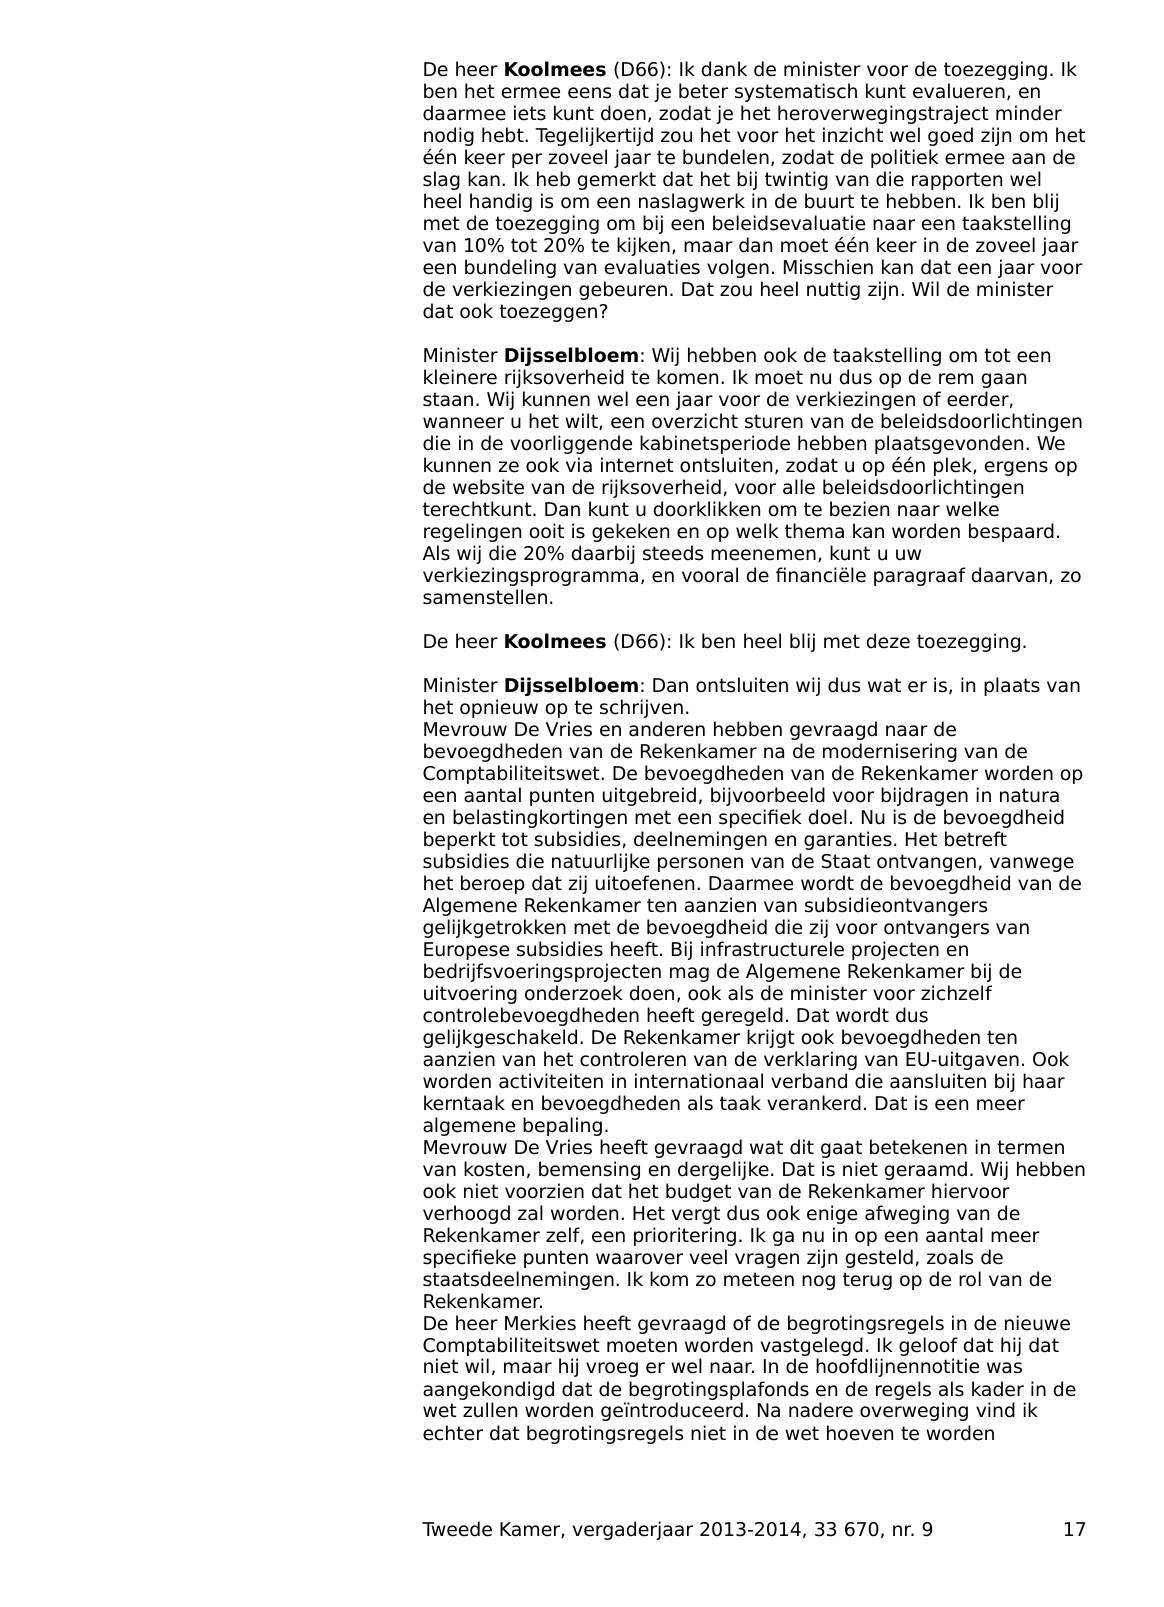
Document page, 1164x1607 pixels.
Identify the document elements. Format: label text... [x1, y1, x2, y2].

text De heer Koolmees (D66): Ik dank de minister voor de toezegging. Ik ben het ermee eens dat je beter systematisch kunt evalueren, en daarmee iets kunt doen, zodat je het heroverwegingstraject minder nodig hebt. Tegelijkertijd zou het voor het inzicht wel goed zijn om het één keer per zoveel jaar te bundelen, zodat de politiek ermee aan de slag kan. Ik heb gemerkt dat het bij twintig van die rapporten wel heel handig is om een naslagwerk in de buurt te hebben. Ik ben blij met de toezegging om bij een beleidsevaluatie naar een taakstelling van 10% tot 20% te kijken, maar dan moet één keer in de zoveel jaar een bundeling van evaluaties volgen. Misschien kan dat een jaar voor de verkiezingen gebeuren. Dat zou heel nuttig zijn. Wil de minister dat ook toezeggen? [422, 59, 1087, 323]
text Minister Dijsselbloem: Wij hebben ook de taakstelling om tot een kleinere rijksoverheid te komen. Ik moet nu dus op de rem gaan staan. Wij kunnen wel een jaar voor de verkiezingen of eerder, wanneer u het wilt, een overzicht sturen van de beleidsdoorlichtingen die in de voorliggende kabinetsperiode hebben plaatsgevonden. We kunnen ze ook via internet ontsluiten, zodat u op één plek, ergens op de website van de rijksoverheid, voor alle beleidsdoorlichtingen terechtkunt. Dan kunt u doorklikken om te bezien naar welke regelingen ooit is gekeken en op welk thema kan worden bespaard. Als wij die 20% daarbij steeds meenemen, kunt u uw verkiezingsprogramma, en vooral de financiële paragraaf daarvan, zo samenstellen. [422, 345, 1087, 609]
text Minister Dijsselbloem: Dan ontsluiten wij dus wat er is, in plaats van het opnieuw op te schrijven. [422, 675, 1087, 719]
text Mevrouw De Vries heeft gevraagd wat dit gaat betekenen in termen van kosten, bemensing en dergelijke. Dat is niet geraamd. Wij hebben ook niet voorzien dat het budget van de Rekenkamer hiervoor verhoogd zal worden. Het vergt dus ook enige afweging van de Rekenkamer zelf, een prioritering. Ik ga nu in op een aantal meer specifieke punten waarover veel vragen zijn gesteld, zoals de staatsdeelnemingen. Ik kom zo meteen nog terug op de rol van de Rekenkamer. [422, 1137, 1087, 1312]
text Mevrouw De Vries en anderen hebben gevraagd naar de bevoegdheden van de Rekenkamer na de modernisering van de Comptabiliteitswet. De bevoegdheden van de Rekenkamer worden op een aantal punten uitgebreid, bijvoorbeeld voor bijdragen in natura en belastingkortingen met een specifiek doel. Nu is de bevoegdheid beperkt tot subsidies, deelnemingen en garanties. Het betreft subsidies die natuurlijke personen van de Staat ontvangen, vanwege het beroep dat zij uitoefenen. Daarmee wordt de bevoegdheid van de Algemene Rekenkamer ten aanzien van subsidieontvangers gelijkgetrokken met de bevoegdheid die zij voor ontvangers van Europese subsidies heeft. Bij infrastructurele projecten en bedrijfsvoeringsprojecten mag de Algemene Rekenkamer bij de uitvoering onderzoek doen, ook als de minister voor zichzelf controlebevoegdheden heeft geregeld. Dat wordt dus gelijkgeschakeld. De Rekenkamer krijgt ook bevoegdheden ten aanzien van het controleren van de verklaring van EU-uitgaven. Ook worden activiteiten in internationaal verband die aansluiten bij haar kerntaak en bevoegdheden als taak verankerd. Dat is een meer algemene bepaling. [422, 719, 1087, 1137]
text De heer Merkies heeft gevraagd of de begrotingsregels in de nieuwe Comptabiliteitswet moeten worden vastgelegd. Ik geloof dat hij dat niet wil, maar hij vroeg er wel naar. In de hoofdlijnennotitie was aangekondigd dat de begrotingsplafonds en de regels als kader in de wet zullen worden geïntroduceerd. Na nadere overweging vind ik echter dat begrotingsregels niet in de wet hoeven te worden [422, 1312, 1087, 1444]
text De heer Koolmees (D66): Ik ben heel blij met deze toezegging. [422, 631, 1087, 653]
